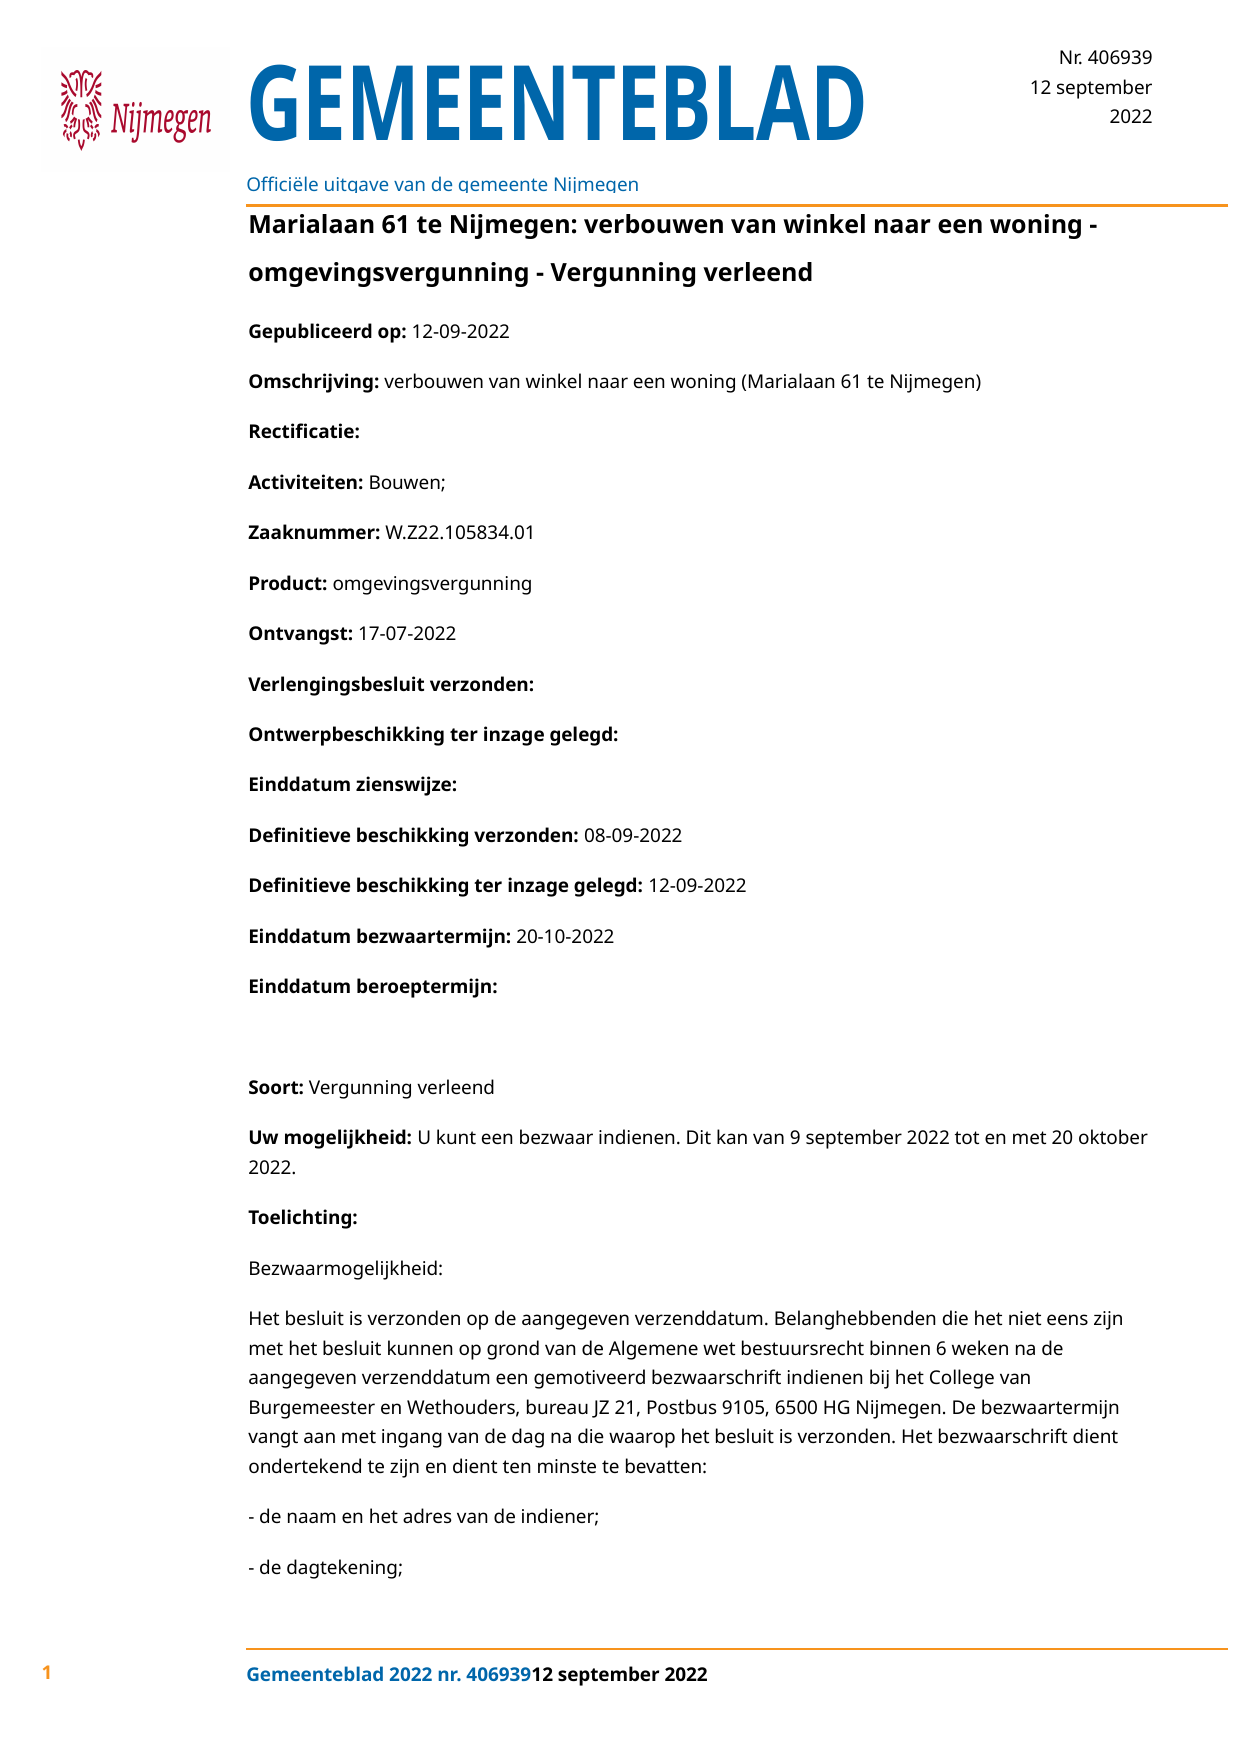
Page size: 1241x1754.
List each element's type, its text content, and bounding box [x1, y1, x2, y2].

text Marialaan 61 te Nijmegen: verbouwen van winkel naar een woning - omgevingsvergunning - Vergunning verleend [248, 207, 1152, 288]
picture [41, 47, 231, 172]
text Rectificatie: [248, 419, 1152, 444]
text Definitieve beschikking ter inzage gelegd: 12-09-2022 [248, 872, 1152, 898]
text Uw mogelijkheid: U kunt een bezwaar indienen. Dit kan van 9 september 2022 tot en met 20 oktober 2022. [248, 1124, 1152, 1180]
text Verlengingsbesluit verzonden: [248, 671, 1152, 697]
text Ontvangst: 17-07-2022 [248, 620, 1152, 646]
text Einddatum zienswijze: [248, 772, 1152, 797]
text Einddatum beroeptermijn: [248, 973, 1152, 999]
text Definitieve beschikking verzonden: 08-09-2022 [248, 822, 1152, 848]
text Toelichting: [248, 1204, 1152, 1230]
text - de naam en het adres van de indiener; [248, 1504, 1152, 1529]
text Bezwaarmogelijkheid: [248, 1255, 1152, 1281]
text Ontwerpbeschikking ter inzage gelegd: [248, 721, 1152, 747]
text Gepubliceerd op: 12-09-2022 [248, 318, 1152, 344]
text Activiteiten: Bouwen; [248, 469, 1152, 495]
text Product: omgevingsvergunning [248, 570, 1152, 596]
text Omschrijving: verbouwen van winkel naar een woning (Marialaan 61 te Nijmegen) [248, 368, 1152, 394]
text - de dagtekening; [248, 1554, 1152, 1580]
text Het besluit is verzonden op de aangegeven verzenddatum. Belanghebbenden die het niet eens zijn met het besluit kunnen op grond van de Algemene wet bestuursrecht binnen 6 weken na de aangegeven verzenddatum een gemotiveerd bezwaarschrift indienen bij het College van Burgemeester en Wethouders, bureau JZ 21, Postbus 9105, 6500 HG Nijmegen. De bezwaartermijn vangt aan met ingang van de dag na die waarop het besluit is verzonden. Het bezwaarschrift dient ondertekend te zijn en dient ten minste te bevatten: [248, 1305, 1152, 1479]
text Soort: Vergunning verleend [248, 1074, 1152, 1100]
text Zaaknummer: W.Z22.105834.01 [248, 519, 1152, 545]
text Einddatum bezwaartermijn: 20-10-2022 [248, 923, 1152, 949]
